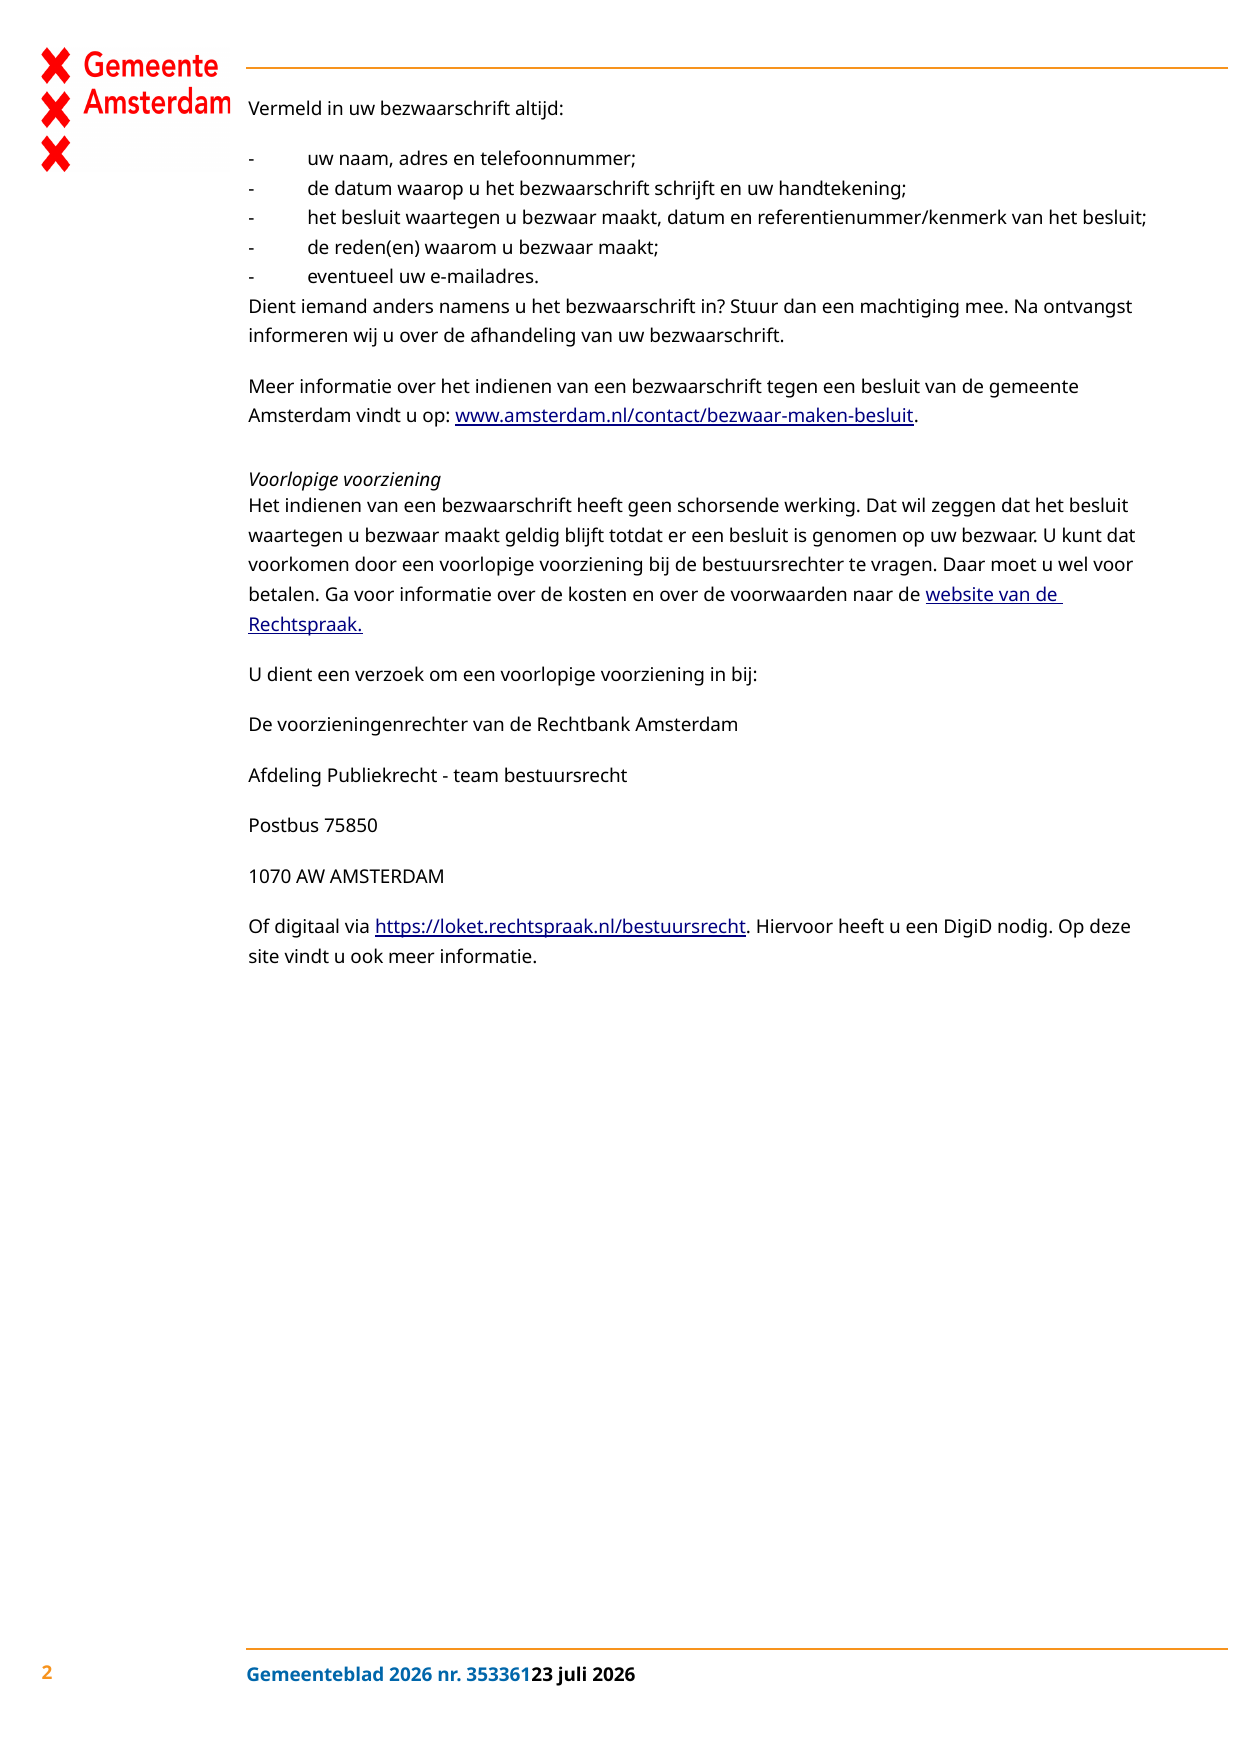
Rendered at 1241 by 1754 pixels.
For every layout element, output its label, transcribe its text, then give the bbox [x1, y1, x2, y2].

list uw naam, adres en telefoonnummer; [248, 145, 1152, 171]
text Of digitaal via https://loket.rechtspraak.nl/bestuursrecht. Hiervoor heeft u een DigiD nodig. Op deze site vindt u ook meer informatie. [248, 913, 1152, 968]
text Postbus 75850 [248, 812, 1152, 838]
text Het indienen van een bezwaarschrift heeft geen schorsende werking. Dat wil zeggen dat het besluit waartegen u bezwaar maakt geldig blijft totdat er een besluit is genomen op uw bezwaar. U kunt dat voorkomen door een voorlopige voorziening bij de bestuursrechter te vragen. Daar moet u wel voor betalen. Ga voor informatie over de kosten en over de voorwaarden naar de website van de Rechtspraak. [248, 492, 1152, 636]
text Vermeld in uw bezwaarschrift altijd: [248, 95, 1152, 121]
text Voorlopige voorziening [248, 467, 1152, 492]
text 1070 AW AMSTERDAM [248, 863, 1152, 888]
list de reden(en) waarom u bezwaar maakt; [248, 234, 1152, 260]
text Meer informatie over het indienen van een bezwaarschrift tegen een besluit van de gemeente Amsterdam vindt u op: www.amsterdam.nl/contact/bezwaar-maken-besluit. [248, 373, 1152, 428]
picture [41, 47, 231, 172]
text Dient iemand anders namens u het bezwaarschrift in? Stuur dan een machtiging mee. Na ontvangst informeren wij u over de afhandeling van uw bezwaarschrift. [248, 293, 1152, 348]
text Afdeling Publiekrecht - team bestuursrecht [248, 762, 1152, 788]
list eventueel uw e-mailadres. [248, 263, 1152, 289]
list het besluit waartegen u bezwaar maakt, datum en referentienummer/kenmerk van het besluit; [248, 204, 1152, 230]
text De voorzieningenrechter van de Rechtbank Amsterdam [248, 712, 1152, 737]
text U dient een verzoek om een voorlopige voorziening in bij: [248, 661, 1152, 687]
list de datum waarop u het bezwaarschrift schrijft en uw handtekening; [248, 175, 1152, 201]
